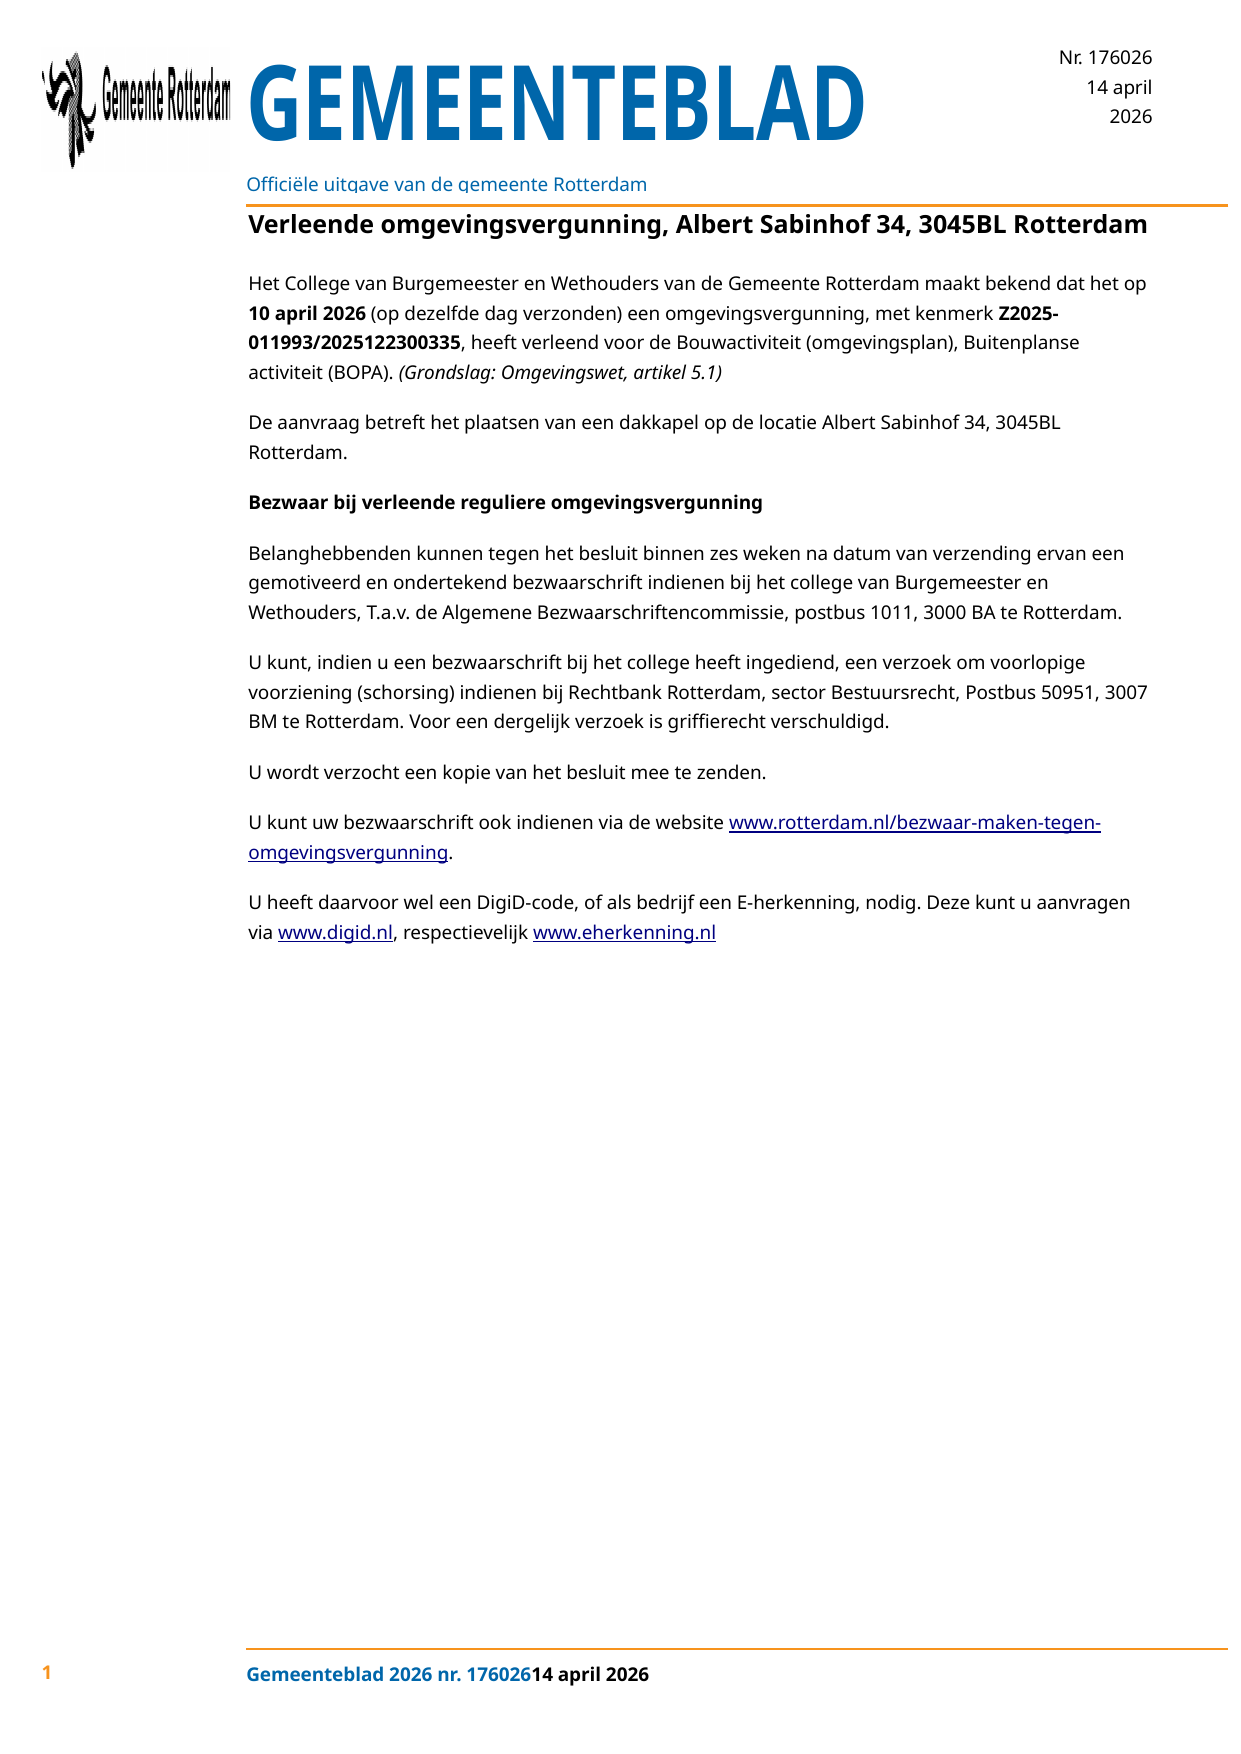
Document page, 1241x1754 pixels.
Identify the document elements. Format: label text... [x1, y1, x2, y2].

text De aanvraag betreft het plaatsen van een dakkapel op de locatie Albert Sabinhof 34, 3045BL Rotterdam. [248, 409, 1152, 465]
text Bezwaar bij verleende reguliere omgevingsvergunning [248, 489, 1152, 515]
text Belanghebbenden kunnen tegen het besluit binnen zes weken na datum van verzending ervan een gemotiveerd en ondertekend bezwaarschrift indienen bij het college van Burgemeester en Wethouders, T.a.v. de Algemene Bezwaarschriftencommissie, postbus 1011, 3000 BA te Rotterdam. [248, 540, 1152, 625]
text Verleende omgevingsvergunning, Albert Sabinhof 34, 3045BL Rotterdam [248, 207, 1152, 241]
picture [41, 47, 231, 172]
text U wordt verzocht een kopie van het besluit mee te zenden. [248, 759, 1152, 785]
text U heeft daarvoor wel een DigiD-code, of als bedrijf een E-herkenning, nodig. Deze kunt u aanvragen via www.digid.nl, respectievelijk www.eherkenning.nl [248, 889, 1152, 945]
text U kunt, indien u een bezwaarschrift bij het college heeft ingediend, een verzoek om voorlopige voorziening (schorsing) indienen bij Rechtbank Rotterdam, sector Bestuursrecht, Postbus 50951, 3007 BM te Rotterdam. Voor een dergelijk verzoek is griffierecht verschuldigd. [248, 649, 1152, 734]
text U kunt uw bezwaarschrift ook indienen via de website www.rotterdam.nl/bezwaar-maken-tegen-omgevingsvergunning. [248, 809, 1152, 865]
text Het College van Burgemeester en Wethouders van de Gemeente Rotterdam maakt bekend dat het op 10 april 2026 (op dezelfde dag verzonden) een omgevingsvergunning, met kenmerk Z2025-011993/2025122300335, heeft verleend voor de Bouwactiviteit (omgevingsplan), Buitenplanse activiteit (BOPA). (Grondslag: Omgevingswet, artikel 5.1) [248, 270, 1152, 385]
